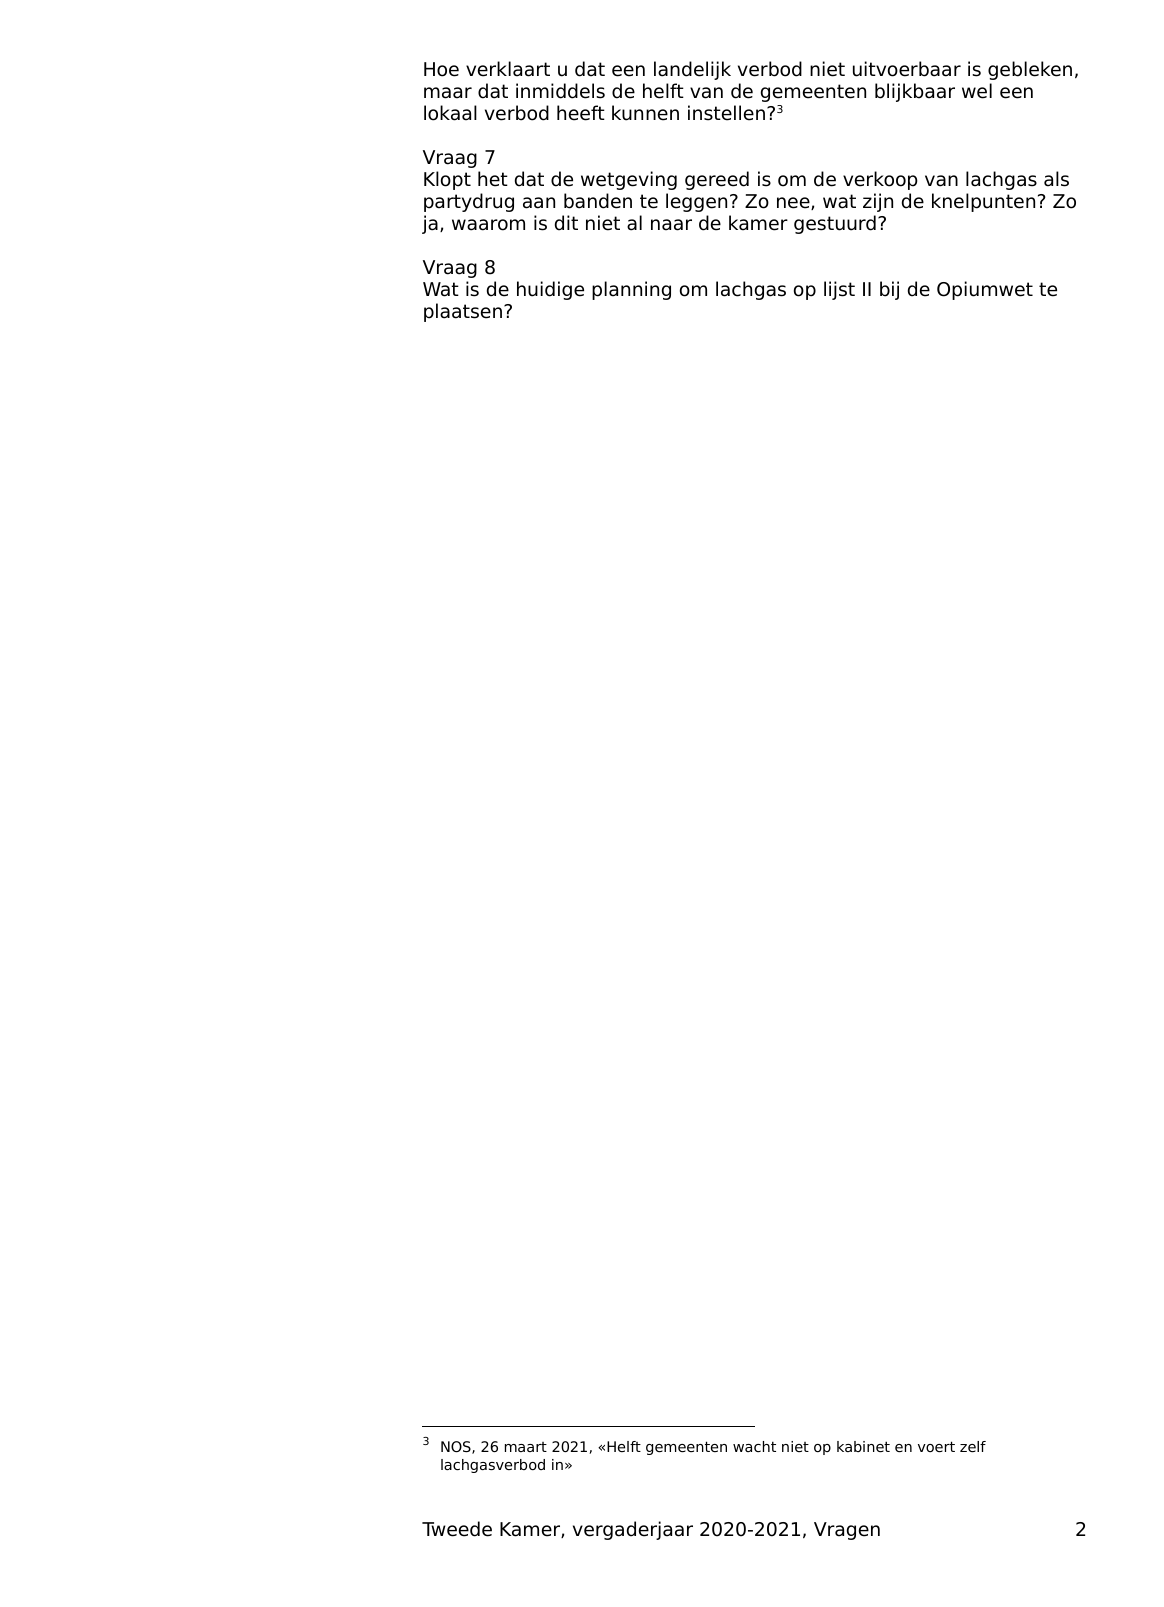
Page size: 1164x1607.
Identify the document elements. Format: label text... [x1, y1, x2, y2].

text Vraag 7 [422, 147, 1087, 169]
text Vraag 8 [422, 257, 1087, 279]
text Klopt het dat de wetgeving gereed is om de verkoop van lachgas als partydrug aan banden te leggen? Zo nee, wat zijn de knelpunten? Zo ja, waarom is dit niet al naar de kamer gestuurd? [422, 169, 1087, 235]
text Wat is de huidige planning om lachgas op lijst II bij de Opiumwet te plaatsen? [422, 279, 1087, 323]
text Hoe verklaart u dat een landelijk verbod niet uitvoerbaar is gebleken, maar dat inmiddels de helft van de gemeenten blijkbaar wel een lokaal verbod heeft kunnen instellen? [422, 59, 1087, 125]
text NOS, 26 maart 2021, «Helft gemeenten wacht niet op kabinet en voert zelf lachgasverbod in» [422, 1435, 1087, 1474]
